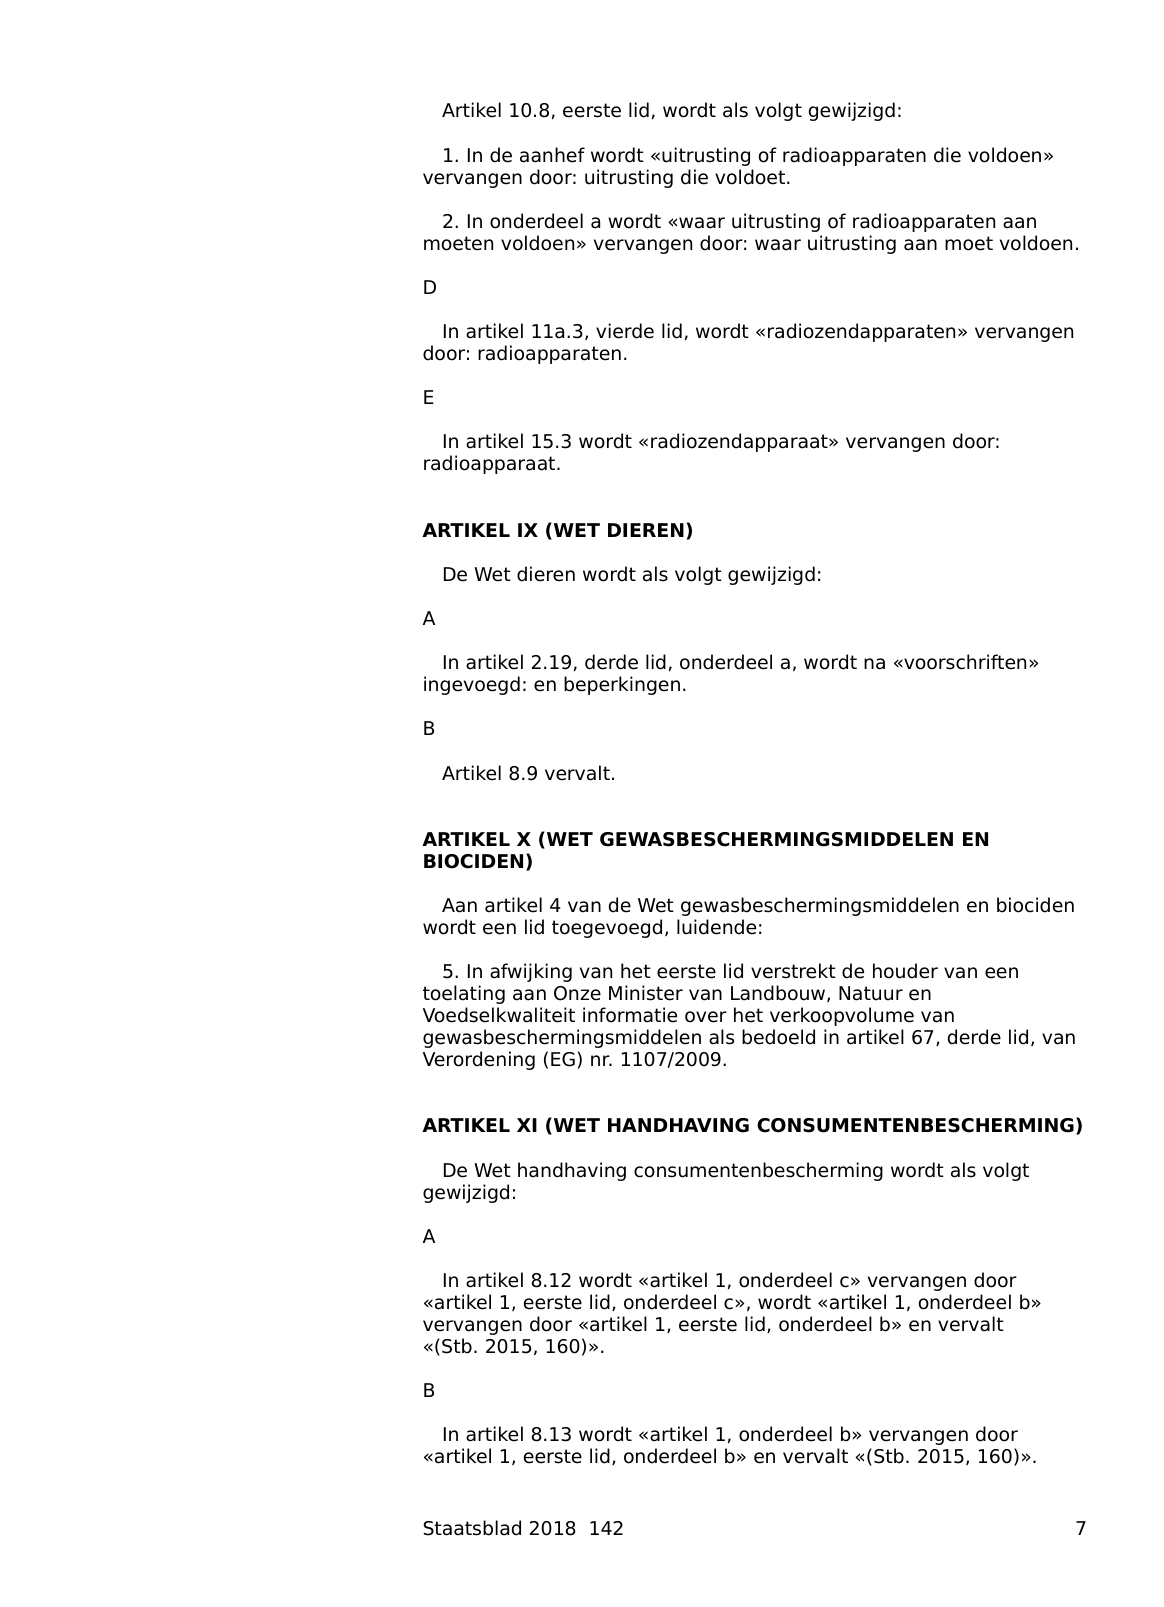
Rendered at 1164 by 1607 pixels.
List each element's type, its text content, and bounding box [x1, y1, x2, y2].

text In artikel 2.19, derde lid, onderdeel a, wordt na «voorschriften» ingevoegd: en beperkingen. [422, 652, 1087, 696]
subtitle ARTIKEL X (WET GEWASBESCHERMINGSMIDDELEN EN BIOCIDEN) [422, 829, 1087, 873]
text 2. In onderdeel a wordt «waar uitrusting of radioapparaten aan moeten voldoen» vervangen door: waar uitrusting aan moet voldoen. [422, 211, 1087, 255]
text In artikel 15.3 wordt «radiozendapparaat» vervangen door: radioapparaat. [422, 431, 1087, 475]
text A [422, 1226, 1087, 1248]
text 1. In de aanhef wordt «uitrusting of radioapparaten die voldoen» vervangen door: uitrusting die voldoet. [422, 144, 1087, 188]
subtitle ARTIKEL XI (WET HANDHAVING CONSUMENTENBESCHERMING) [422, 1115, 1087, 1137]
text 5. In afwijking van het eerste lid verstrekt de houder van een toelating aan Onze Minister van Landbouw, Natuur en Voedselkwaliteit informatie over het verkoopvolume van gewasbeschermingsmiddelen als bedoeld in artikel 67, derde lid, van Verordening (EG) nr. 1107/2009. [422, 961, 1087, 1071]
text D [422, 277, 1087, 299]
text De Wet handhaving consumentenbescherming wordt als volgt gewijzigd: [422, 1159, 1087, 1203]
text In artikel 8.12 wordt «artikel 1, onderdeel c» vervangen door «artikel 1, eerste lid, onderdeel c», wordt «artikel 1, onderdeel b» vervangen door «artikel 1, eerste lid, onderdeel b» en vervalt «(Stb. 2015, 160)». [422, 1270, 1087, 1358]
text Aan artikel 4 van de Wet gewasbeschermingsmiddelen en biociden wordt een lid toegevoegd, luidende: [422, 895, 1087, 939]
subtitle ARTIKEL IX (WET DIEREN) [422, 520, 1087, 542]
text B [422, 1380, 1087, 1402]
text Artikel 10.8, eerste lid, wordt als volgt gewijzigd: [422, 100, 1087, 122]
text De Wet dieren wordt als volgt gewijzigd: [422, 564, 1087, 586]
text In artikel 11a.3, vierde lid, wordt «radiozendapparaten» vervangen door: radioapparaten. [422, 321, 1087, 365]
text E [422, 387, 1087, 409]
text In artikel 8.13 wordt «artikel 1, onderdeel b» vervangen door «artikel 1, eerste lid, onderdeel b» en vervalt «(Stb. 2015, 160)». [422, 1424, 1087, 1468]
text A [422, 608, 1087, 630]
text B [422, 718, 1087, 740]
text Artikel 8.9 vervalt. [422, 762, 1087, 784]
